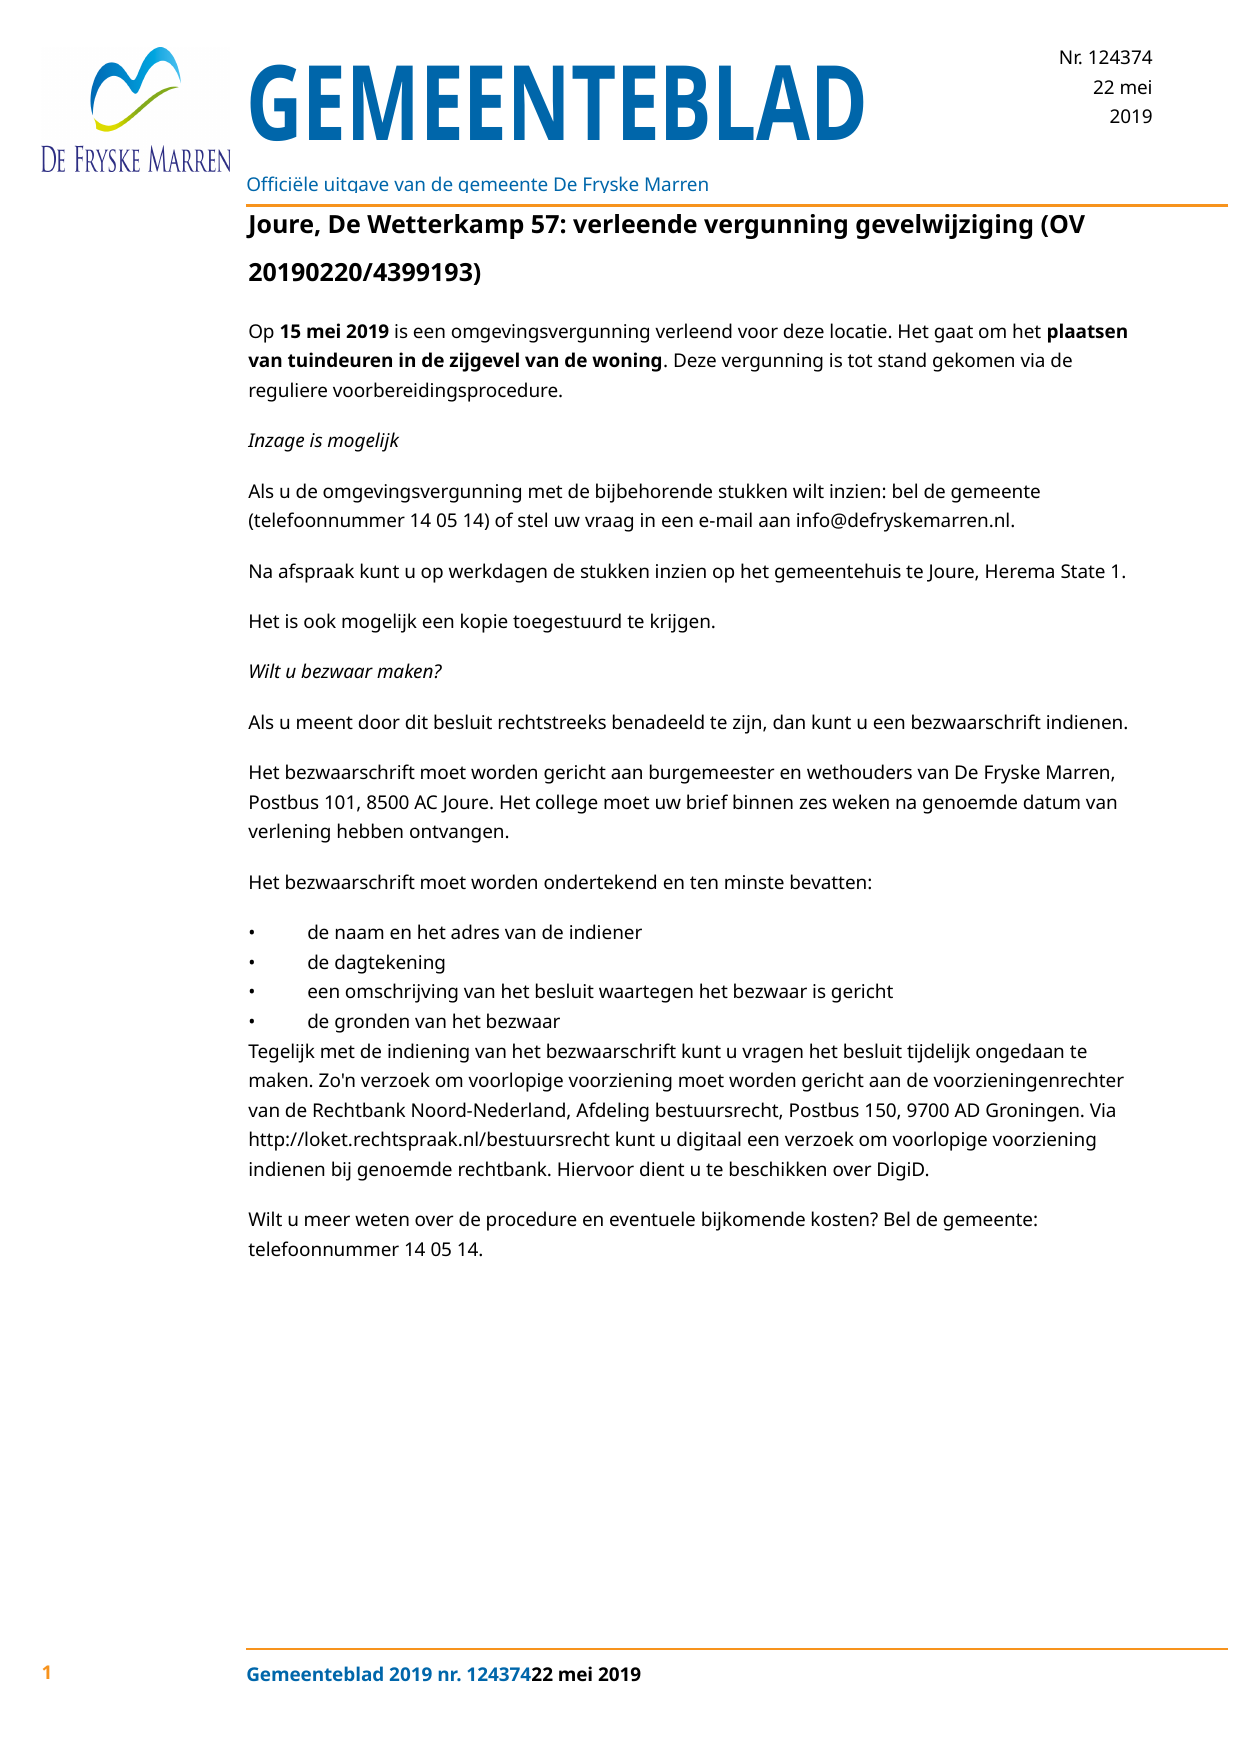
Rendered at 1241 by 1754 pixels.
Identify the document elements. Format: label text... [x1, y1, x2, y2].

text Op 15 mei 2019 is een omgevingsvergunning verleend voor deze locatie. Het gaat om het plaatsen van tuindeuren in de zijgevel van de woning. Deze vergunning is tot stand gekomen via de reguliere voorbereidingsprocedure. [248, 318, 1152, 403]
list een omschrijving van het besluit waartegen het bezwaar is gericht [248, 979, 1152, 1004]
list de naam en het adres van de indiener [248, 919, 1152, 945]
text Inzage is mogelijk [248, 427, 1152, 453]
text Na afspraak kunt u op werkdagen de stukken inzien op het gemeentehuis te Joure, Herema State 1. [248, 558, 1152, 584]
text Als u de omgevingsvergunning met de bijbehorende stukken wilt inzien: bel de gemeente (telefoonnummer 14 05 14) of stel uw vraag in een e-mail aan info@defryskemarren.nl. [248, 478, 1152, 533]
text Het bezwaarschrift moet worden gericht aan burgemeester en wethouders van De Fryske Marren, Postbus 101, 8500 AC Joure. Het college moet uw brief binnen zes weken na genoemde datum van verlening hebben ontvangen. [248, 759, 1152, 844]
picture [41, 47, 231, 172]
text Als u meent door dit besluit rechtstreeks benadeeld te zijn, dan kunt u een bezwaarschrift indienen. [248, 709, 1152, 735]
text Wilt u meer weten over de procedure en eventuele bijkomende kosten? Bel de gemeente: telefoonnummer 14 05 14. [248, 1207, 1152, 1262]
text Tegelijk met de indiening van het bezwaarschrift kunt u vragen het besluit tijdelijk ongedaan te maken. Zo'n verzoek om voorlopige voorziening moet worden gericht aan de voorzieningenrechter van de Rechtbank Noord-Nederland, Afdeling bestuursrecht, Postbus 150, 9700 AD Groningen. Via http://loket.rechtspraak.nl/bestuursrecht kunt u digitaal een verzoek om voorlopige voorziening indienen bij genoemde rechtbank. Hiervoor dient u te beschikken over DigiD. [248, 1038, 1152, 1182]
list de dagtekening [248, 949, 1152, 975]
text Wilt u bezwaar maken? [248, 659, 1152, 684]
list de gronden van het bezwaar [248, 1008, 1152, 1034]
text Het is ook mogelijk een kopie toegestuurd te krijgen. [248, 608, 1152, 634]
text Joure, De Wetterkamp 57: verleende vergunning gevelwijziging (OV 20190220/4399193) [248, 207, 1152, 288]
text Het bezwaarschrift moet worden ondertekend en ten minste bevatten: [248, 869, 1152, 895]
